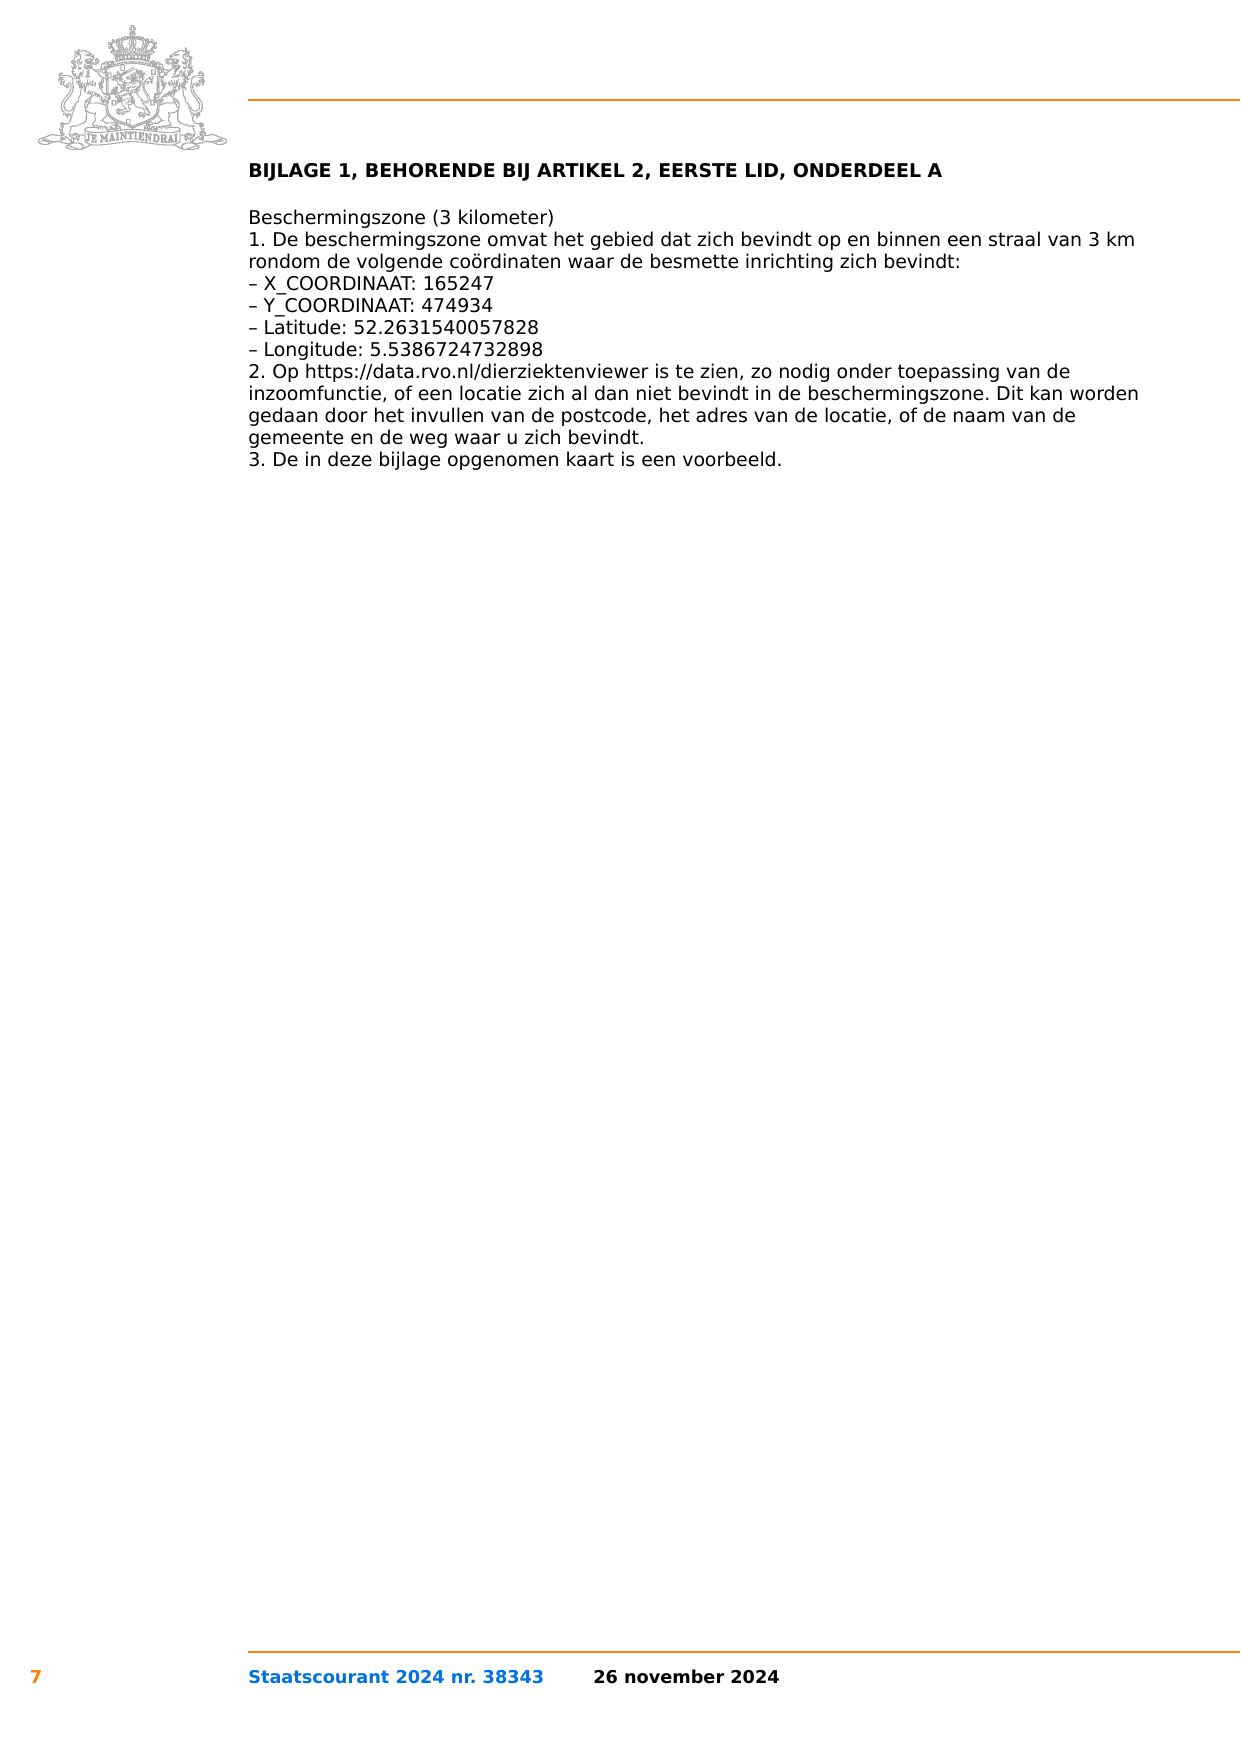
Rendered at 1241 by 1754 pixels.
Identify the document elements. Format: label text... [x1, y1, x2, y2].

text – Longitude: 5.5386724732898 [248, 339, 1163, 361]
text 1. De beschermingszone omvat het gebied dat zich bevindt op en binnen een straal van 3 km rondom de volgende coördinaten waar de besmette inrichting zich bevindt: [248, 229, 1163, 273]
subtitle BIJLAGE 1, BEHORENDE BIJ ARTIKEL 2, EERSTE LID, ONDERDEEL A [248, 160, 1163, 182]
text – Y_COORDINAAT: 474934 [248, 295, 1163, 317]
text 2. Op https://data.rvo.nl/dierziektenviewer is te zien, zo nodig onder toepassing van de inzoomfunctie, of een locatie zich al dan niet bevindt in de beschermingszone. Dit kan worden gedaan door het invullen van de postcode, het adres van de locatie, of de naam van de gemeente en de weg waar u zich bevindt. [248, 361, 1163, 449]
subtitle Beschermingszone (3 kilometer) [248, 207, 1163, 229]
text 3. De in deze bijlage opgenomen kaart is een voorbeeld. [248, 449, 1163, 471]
picture [38, 25, 227, 150]
text – Latitude: 52.2631540057828 [248, 317, 1163, 339]
text – X_COORDINAAT: 165247 [248, 273, 1163, 295]
